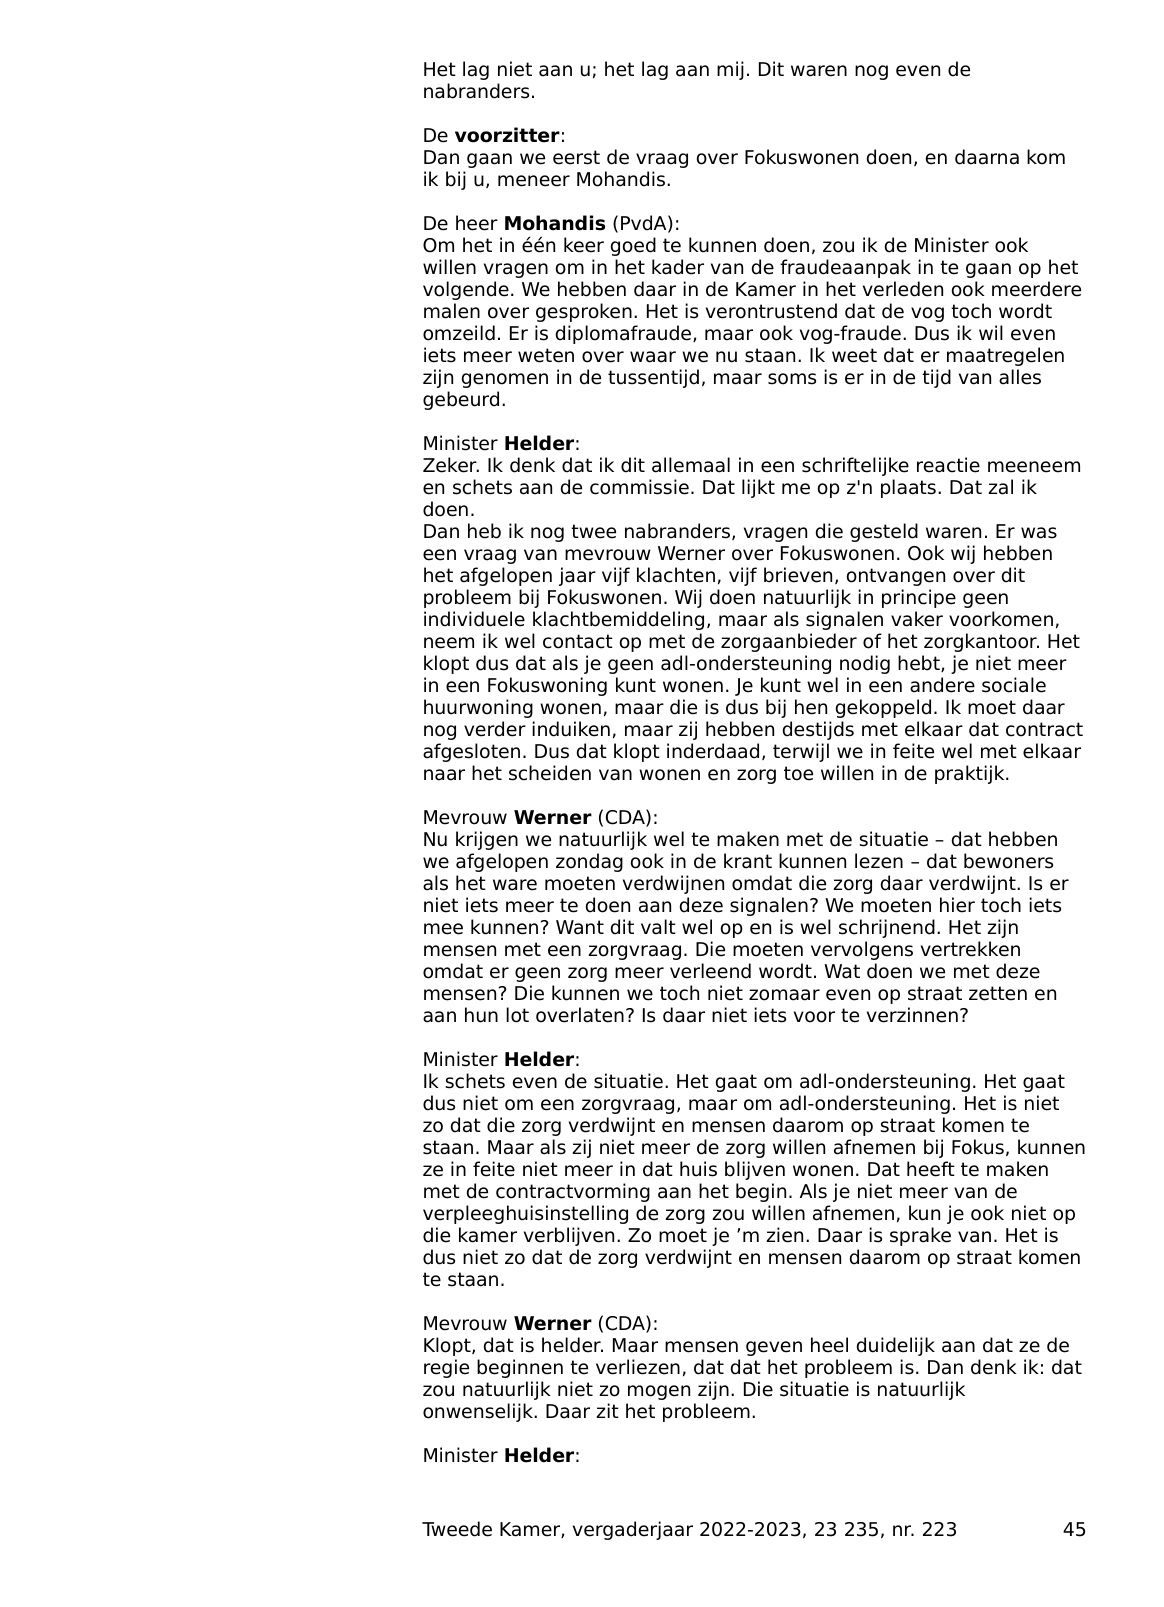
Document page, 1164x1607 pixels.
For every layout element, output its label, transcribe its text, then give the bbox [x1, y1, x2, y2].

text Ik schets even de situatie. Het gaat om adl-ondersteuning. Het gaat dus niet om een zorgvraag, maar om adl-ondersteuning. Het is niet zo dat die zorg verdwijnt en mensen daarom op straat komen te staan. Maar als zij niet meer de zorg willen afnemen bij Fokus, kunnen ze in feite niet meer in dat huis blijven wonen. Dat heeft te maken met de contractvorming aan het begin. Als je niet meer van de verpleeghuisinstelling de zorg zou willen afnemen, kun je ook niet op die kamer verblijven. Zo moet je ’m zien. Daar is sprake van. Het is dus niet zo dat de zorg verdwijnt en mensen daarom op straat komen te staan. [422, 1071, 1087, 1291]
text Het lag niet aan u; het lag aan mij. Dit waren nog even de nabranders. [422, 59, 1087, 103]
text Klopt, dat is helder. Maar mensen geven heel duidelijk aan dat ze de regie beginnen te verliezen, dat dat het probleem is. Dan denk ik: dat zou natuurlijk niet zo mogen zijn. Die situatie is natuurlijk onwenselijk. Daar zit het probleem. [422, 1335, 1087, 1423]
text Dan gaan we eerst de vraag over Fokuswonen doen, en daarna kom ik bij u, meneer Mohandis. [422, 147, 1087, 191]
text Minister Helder: [422, 1445, 1087, 1467]
text Minister Helder: [422, 1049, 1087, 1071]
text Mevrouw Werner (CDA): [422, 1313, 1087, 1335]
text Minister Helder: [422, 433, 1087, 455]
text De heer Mohandis (PvdA): [422, 213, 1087, 235]
text Om het in één keer goed te kunnen doen, zou ik de Minister ook willen vragen om in het kader van de fraudeaanpak in te gaan op het volgende. We hebben daar in de Kamer in het verleden ook meerdere malen over gesproken. Het is verontrustend dat de vog toch wordt omzeild. Er is diplomafraude, maar ook vog-fraude. Dus ik wil even iets meer weten over waar we nu staan. Ik weet dat er maatregelen zijn genomen in de tussentijd, maar soms is er in de tijd van alles gebeurd. [422, 235, 1087, 411]
text Dan heb ik nog twee nabranders, vragen die gesteld waren. Er was een vraag van mevrouw Werner over Fokuswonen. Ook wij hebben het afgelopen jaar vijf klachten, vijf brieven, ontvangen over dit probleem bij Fokuswonen. Wij doen natuurlijk in principe geen individuele klachtbemiddeling, maar als signalen vaker voorkomen, neem ik wel contact op met de zorgaanbieder of het zorgkantoor. Het klopt dus dat als je geen adl-ondersteuning nodig hebt, je niet meer in een Fokuswoning kunt wonen. Je kunt wel in een andere sociale huurwoning wonen, maar die is dus bij hen gekoppeld. Ik moet daar nog verder induiken, maar zij hebben destijds met elkaar dat contract afgesloten. Dus dat klopt inderdaad, terwijl we in feite wel met elkaar naar het scheiden van wonen en zorg toe willen in de praktijk. [422, 521, 1087, 785]
text De voorzitter: [422, 125, 1087, 147]
text Mevrouw Werner (CDA): [422, 807, 1087, 829]
text Zeker. Ik denk dat ik dit allemaal in een schriftelijke reactie meeneem en schets aan de commissie. Dat lijkt me op z'n plaats. Dat zal ik doen. [422, 455, 1087, 521]
text Nu krijgen we natuurlijk wel te maken met de situatie – dat hebben we afgelopen zondag ook in de krant kunnen lezen – dat bewoners als het ware moeten verdwijnen omdat die zorg daar verdwijnt. Is er niet iets meer te doen aan deze signalen? We moeten hier toch iets mee kunnen? Want dit valt wel op en is wel schrijnend. Het zijn mensen met een zorgvraag. Die moeten vervolgens vertrekken omdat er geen zorg meer verleend wordt. Wat doen we met deze mensen? Die kunnen we toch niet zomaar even op straat zetten en aan hun lot overlaten? Is daar niet iets voor te verzinnen? [422, 829, 1087, 1027]
